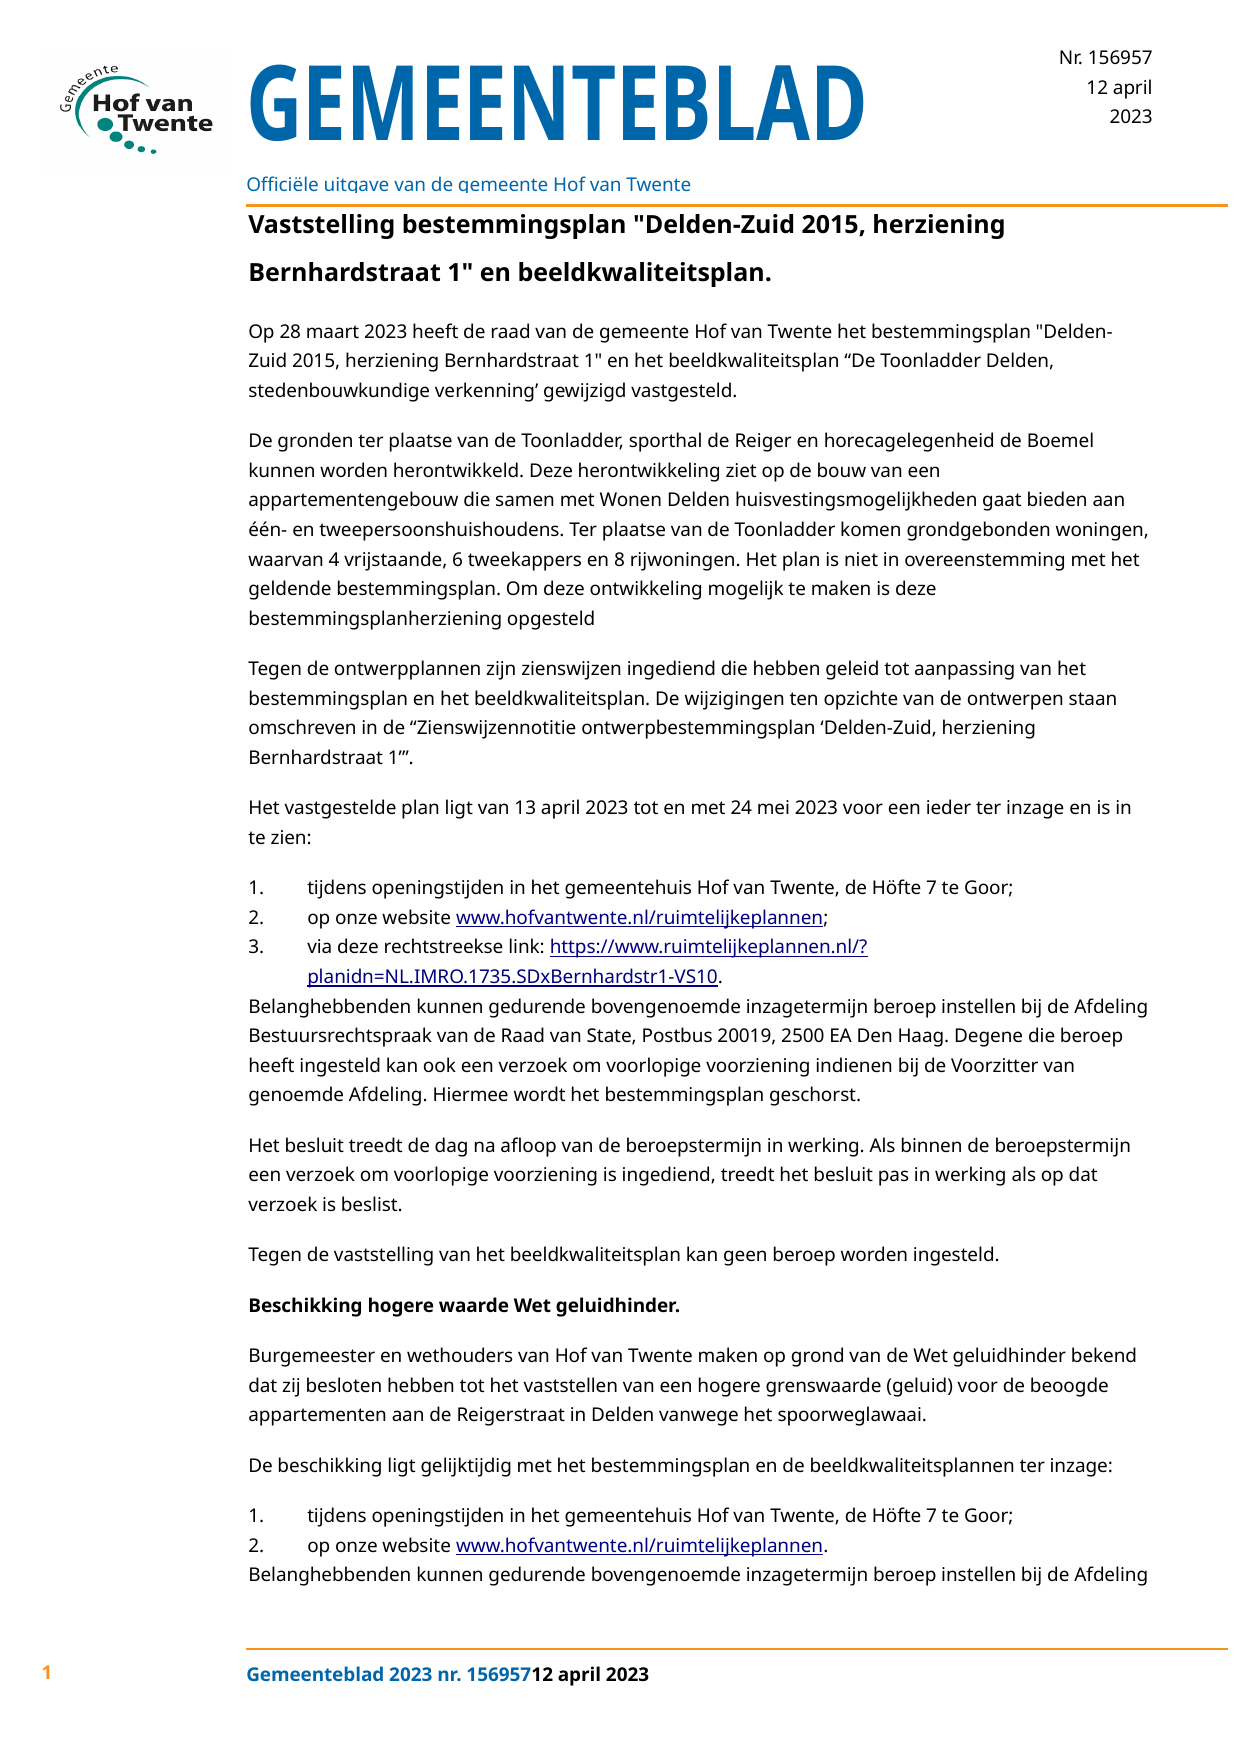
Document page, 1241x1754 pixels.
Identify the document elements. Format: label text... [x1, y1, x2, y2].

text Belanghebbenden kunnen gedurende bovengenoemde inzagetermijn beroep instellen bij de Afdeling [248, 1562, 1152, 1587]
text De beschikking ligt gelijktijdig met het bestemmingsplan en de beeldkwaliteitsplannen ter inzage: [248, 1452, 1152, 1478]
text Belanghebbenden kunnen gedurende bovengenoemde inzagetermijn beroep instellen bij de Afdeling Bestuursrechtspraak van de Raad van State, Postbus 20019, 2500 EA Den Haag. Degene die beroep heeft ingesteld kan ook een verzoek om voorlopige voorziening indienen bij de Voorzitter van genoemde Afdeling. Hiermee wordt het bestemmingsplan geschorst. [248, 993, 1152, 1107]
text De gronden ter plaatse van de Toonladder, sporthal de Reiger en horecagelegenheid de Boemel kunnen worden herontwikkeld. Deze herontwikkeling ziet op de bouw van een appartementengebouw die samen met Wonen Delden huisvestingsmogelijkheden gaat bieden aan één- en tweepersoonshuishoudens. Ter plaatse van de Toonladder komen grondgebonden woningen, waarvan 4 vrijstaande, 6 tweekappers en 8 rijwoningen. Het plan is niet in overeenstemming met het geldende bestemmingsplan. Om deze ontwikkeling mogelijk te maken is deze bestemmingsplanherziening opgesteld [248, 427, 1152, 631]
list op onze website www.hofvantwente.nl/ruimtelijkeplannen. [248, 1532, 1152, 1558]
text Op 28 maart 2023 heeft de raad van de gemeente Hof van Twente het bestemmingsplan "Delden-Zuid 2015, herziening Bernhardstraat 1" en het beeldkwaliteitsplan “De Toonladder Delden, stedenbouwkundige verkenning’ gewijzigd vastgesteld. [248, 318, 1152, 403]
list via deze rechtstreekse link: https://www.ruimtelijkeplannen.nl/?planidn=NL.IMRO.1735.SDxBernhardstr1-VS10. [248, 934, 1152, 989]
text Het vastgestelde plan ligt van 13 april 2023 tot en met 24 mei 2023 voor een ieder ter inzage en is in te zien: [248, 794, 1152, 850]
picture [41, 47, 231, 172]
list tijdens openingstijden in het gemeentehuis Hof van Twente, de Höfte 7 te Goor; [248, 1502, 1152, 1528]
text Tegen de vaststelling van het beeldkwaliteitsplan kan geen beroep worden ingesteld. [248, 1242, 1152, 1267]
text Tegen de ontwerpplannen zijn zienswijzen ingediend die hebben geleid tot aanpassing van het bestemmingsplan en het beeldkwaliteitsplan. De wijzigingen ten opzichte van de ontwerpen staan omschreven in de “Zienswijzennotitie ontwerpbestemmingsplan ‘Delden-Zuid, herziening Bernhardstraat 1’”. [248, 655, 1152, 770]
list tijdens openingstijden in het gemeentehuis Hof van Twente, de Höfte 7 te Goor; [248, 874, 1152, 900]
list op onze website www.hofvantwente.nl/ruimtelijkeplannen; [248, 904, 1152, 930]
text Vaststelling bestemmingsplan "Delden-Zuid 2015, herziening Bernhardstraat 1" en beeldkwaliteitsplan. [248, 207, 1152, 288]
text Beschikking hogere waarde Wet geluidhinder. [248, 1292, 1152, 1318]
text Het besluit treedt de dag na afloop van de beroepstermijn in werking. Als binnen de beroepstermijn een verzoek om voorlopige voorziening is ingediend, treedt het besluit pas in werking als op dat verzoek is beslist. [248, 1132, 1152, 1217]
text Burgemeester en wethouders van Hof van Twente maken op grond van de Wet geluidhinder bekend dat zij besloten hebben tot het vaststellen van een hogere grenswaarde (geluid) voor de beoogde appartementen aan de Reigerstraat in Delden vanwege het spoorweglawaai. [248, 1342, 1152, 1427]
